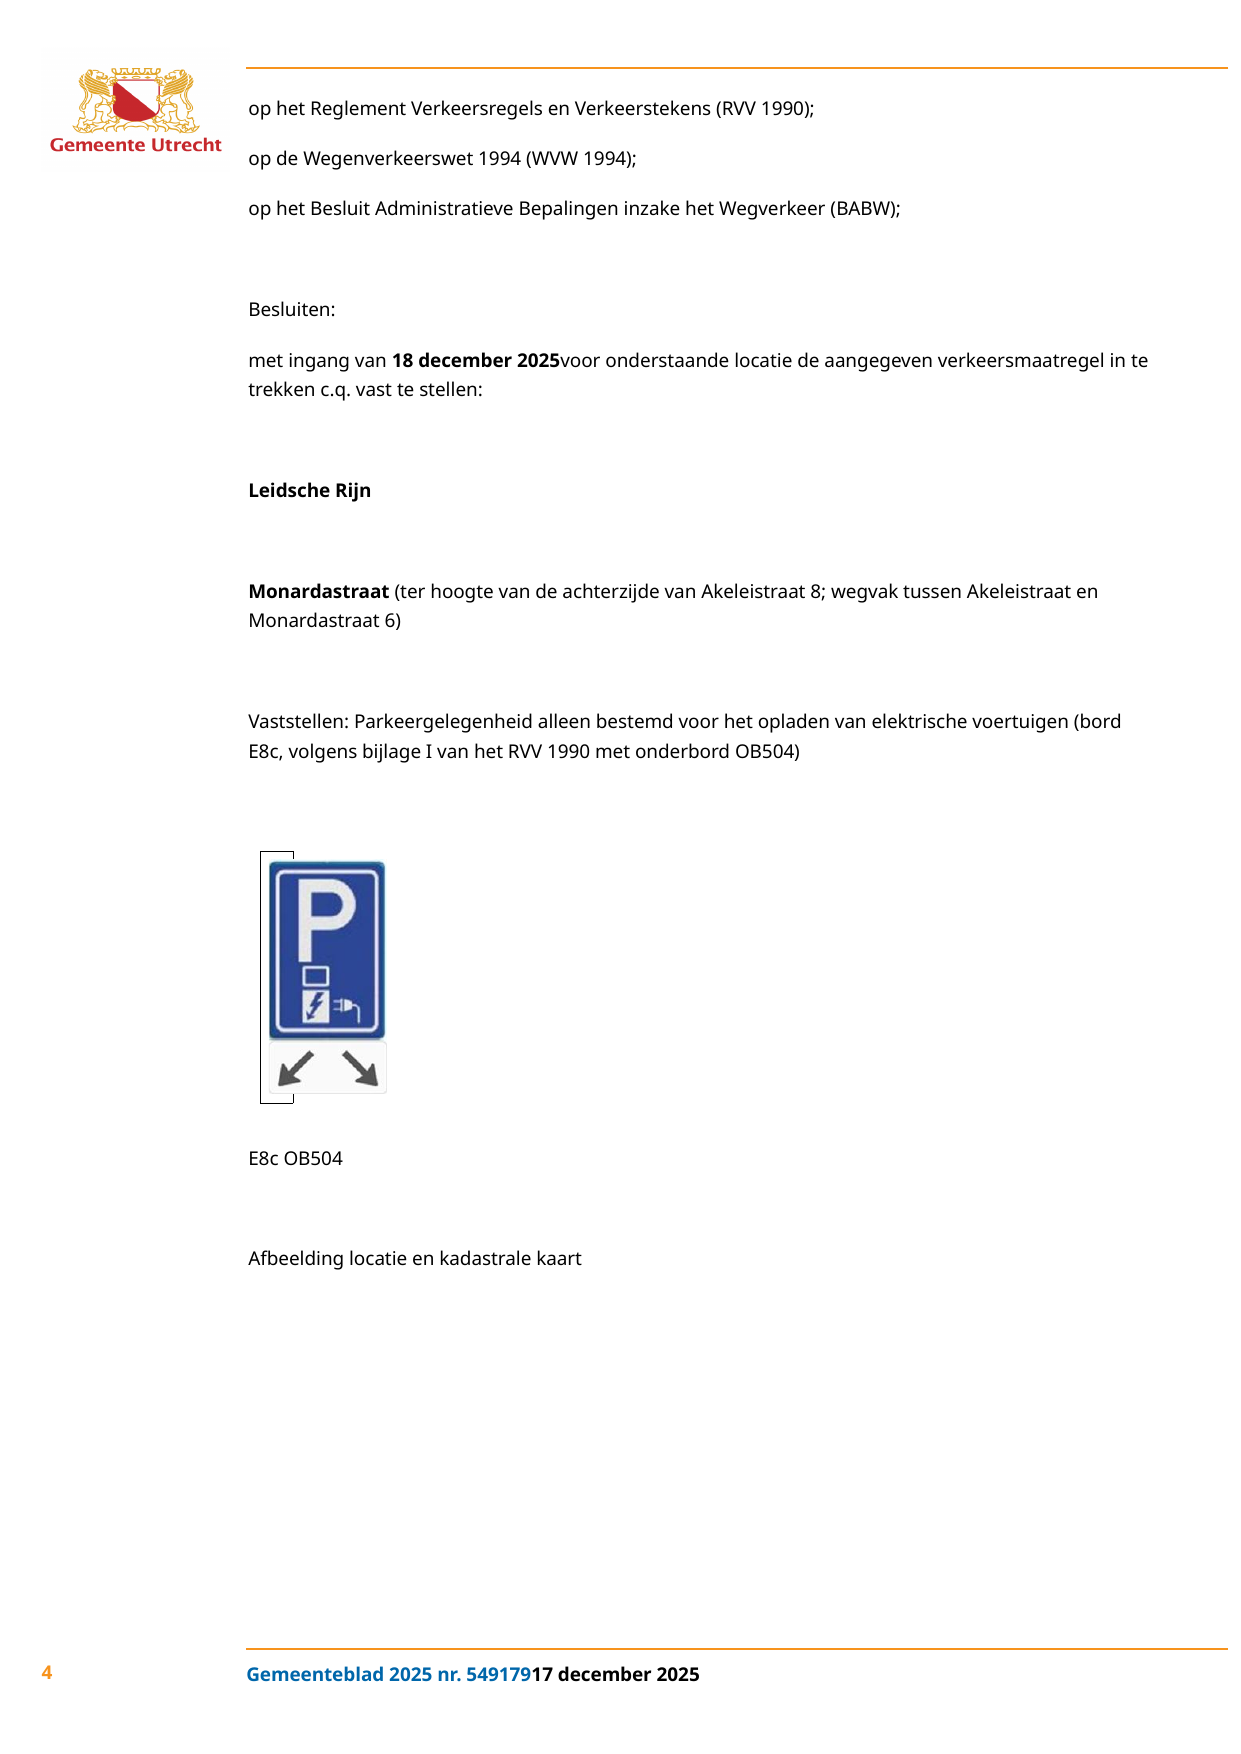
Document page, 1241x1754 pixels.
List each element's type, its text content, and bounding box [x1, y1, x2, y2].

text op het Reglement Verkeersregels en Verkeerstekens (RVV 1990); [248, 95, 1152, 121]
text Leidsche Rijn [248, 477, 1152, 503]
text Afbeelding locatie en kadastrale kaart [248, 1246, 1152, 1271]
text Monardastraat (ter hoogte van de achterzijde van Akeleistraat 8; wegvak tussen Akeleistraat en Monardastraat 6) [248, 578, 1152, 633]
picture [268, 859, 387, 1094]
text op het Besluit Administratieve Bepalingen inzake het Wegverkeer (BABW); [248, 196, 1152, 221]
text met ingang van 18 december 2025voor onderstaande locatie de aangegeven verkeersmaatregel in te trekken c.q. vast te stellen: [248, 347, 1152, 402]
text Besluiten: [248, 296, 1152, 322]
picture [41, 47, 231, 172]
text Vaststellen: Parkeergelegenheid alleen bestemd voor het opladen van elektrische voertuigen (bord E8c, volgens bijlage I van het RVV 1990 met onderbord OB504) [248, 708, 1152, 764]
text op de Wegenverkeerswet 1994 (WVW 1994); [248, 145, 1152, 171]
text E8c OB504 [248, 1145, 1152, 1171]
